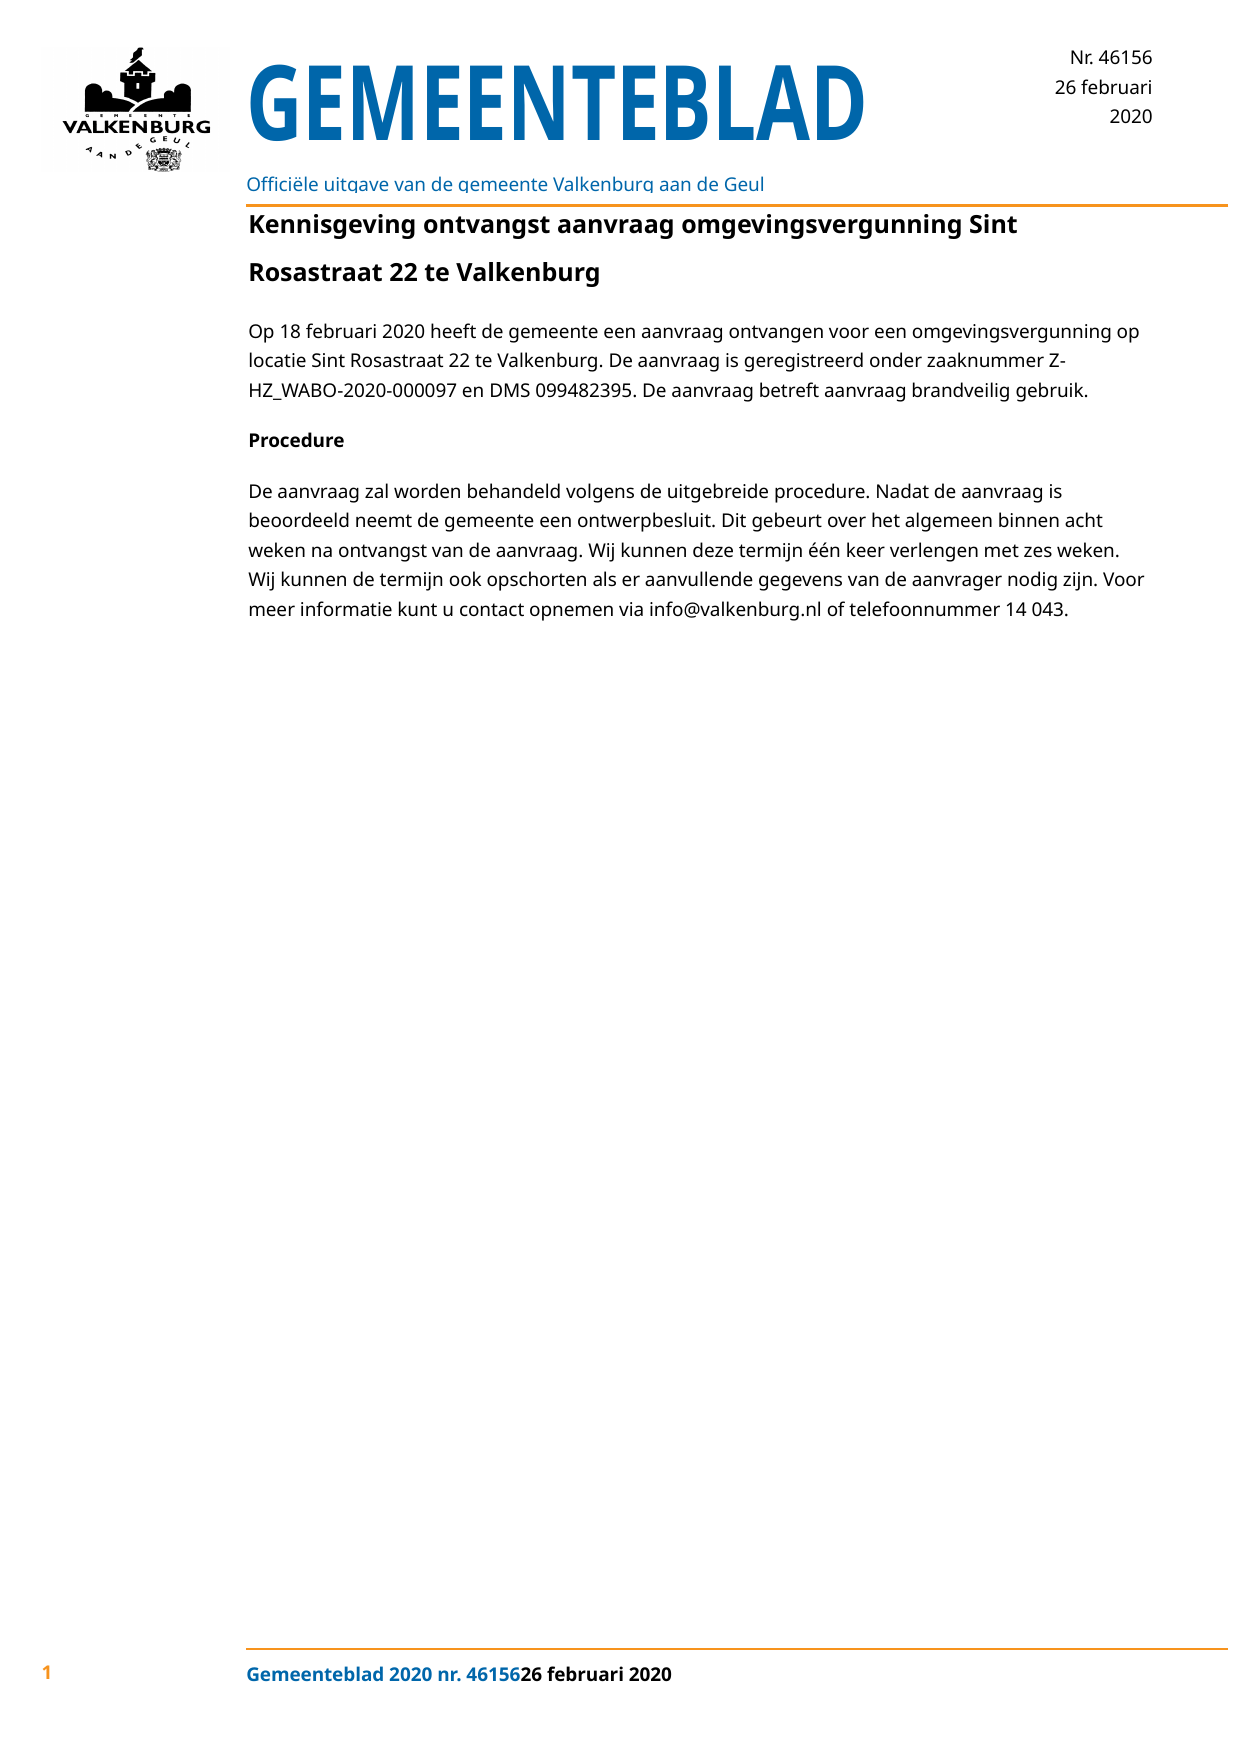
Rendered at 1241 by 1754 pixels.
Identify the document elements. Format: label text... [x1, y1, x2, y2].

text Kennisgeving ontvangst aanvraag omgevingsvergunning Sint Rosastraat 22 te Valkenburg [248, 207, 1152, 288]
text De aanvraag zal worden behandeld volgens de uitgebreide procedure. Nadat de aanvraag is beoordeeld neemt de gemeente een ontwerpbesluit. Dit gebeurt over het algemeen binnen acht weken na ontvangst van de aanvraag. Wij kunnen deze termijn één keer verlengen met zes weken. Wij kunnen de termijn ook opschorten als er aanvullende gegevens van de aanvrager nodig zijn. Voor meer informatie kunt u contact opnemen via info@valkenburg.nl of telefoonnummer 14 043. [248, 478, 1152, 622]
text Op 18 februari 2020 heeft de gemeente een aanvraag ontvangen voor een omgevingsvergunning op locatie Sint Rosastraat 22 te Valkenburg. De aanvraag is geregistreerd onder zaaknummer Z-HZ_WABO-2020-000097 en DMS 099482395. De aanvraag betreft aanvraag brandveilig gebruik. [248, 318, 1152, 403]
text Procedure [248, 427, 1152, 453]
picture [41, 47, 231, 172]
